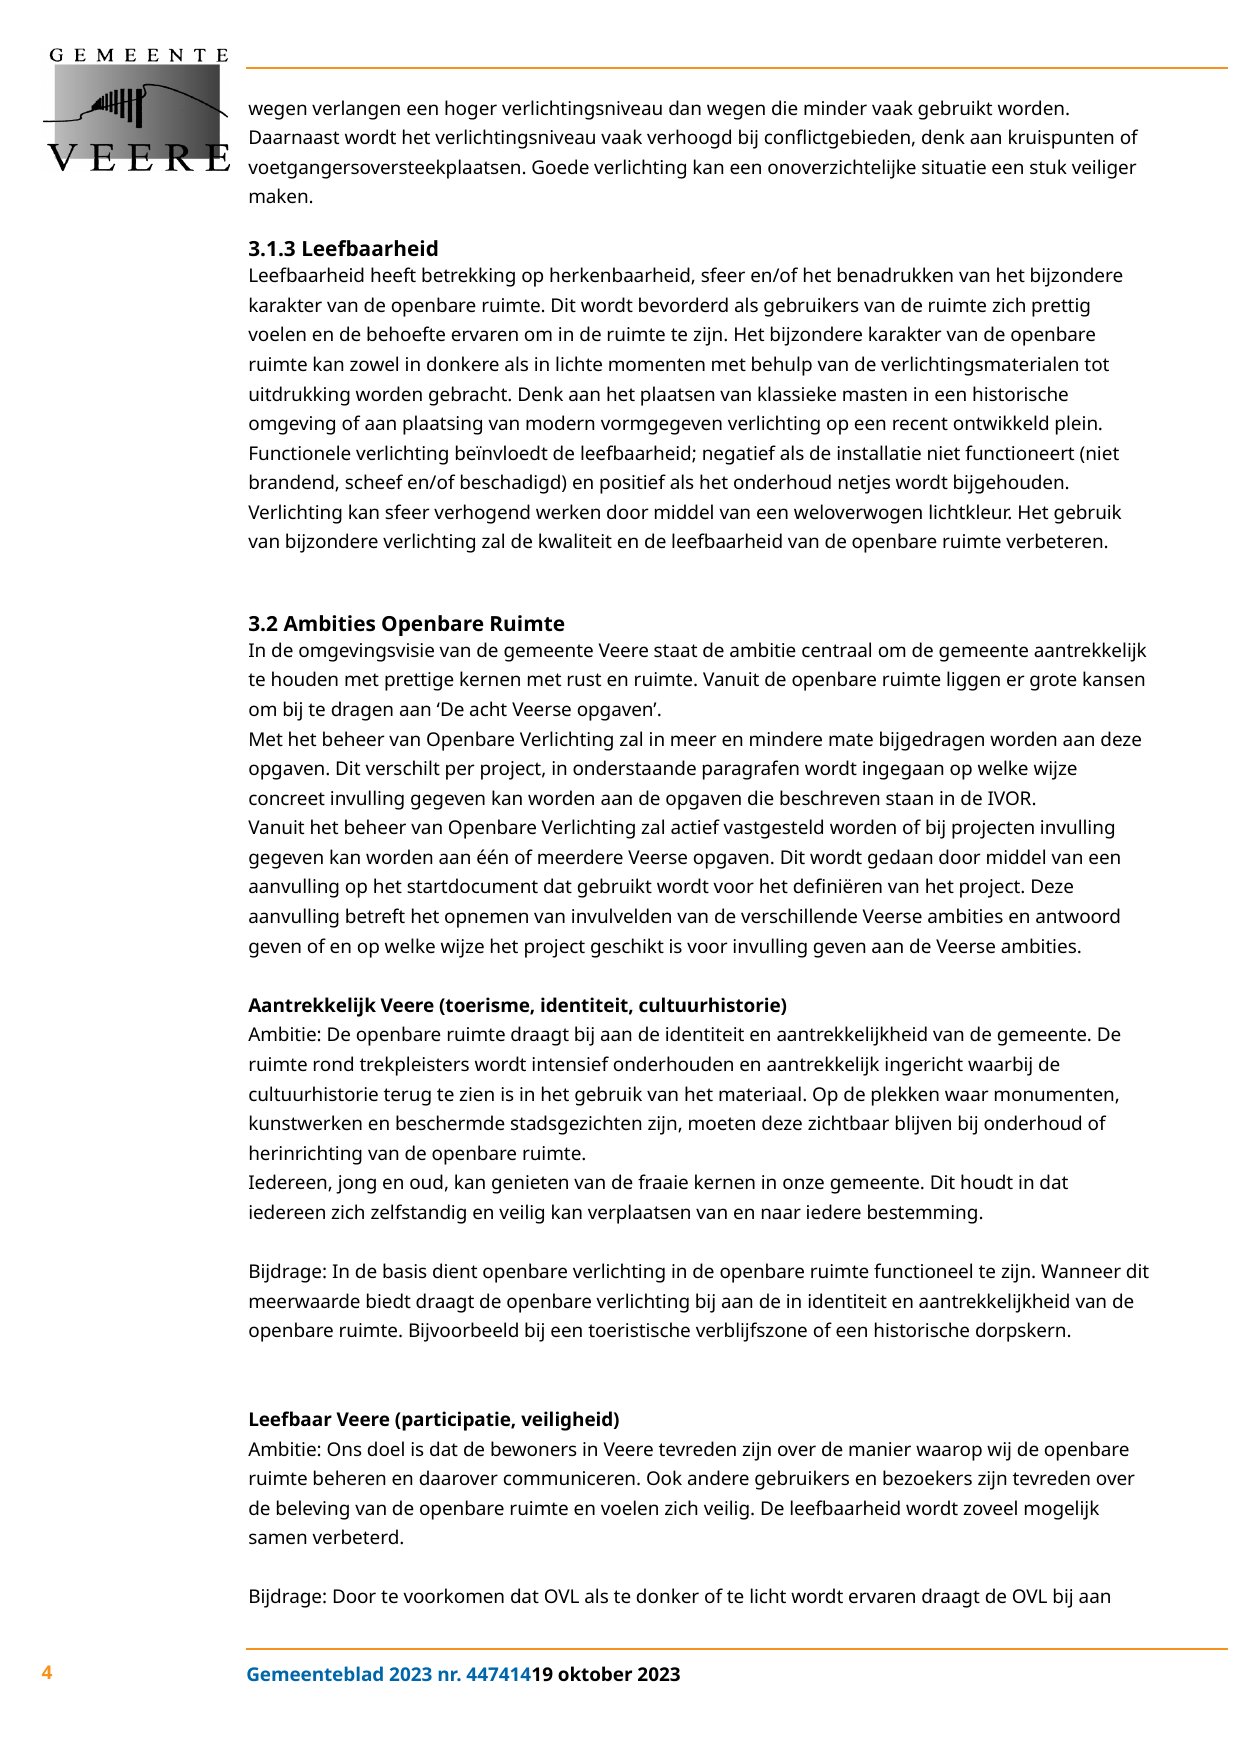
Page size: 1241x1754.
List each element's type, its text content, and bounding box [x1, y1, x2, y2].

text Ambitie: De openbare ruimte draagt bij aan de identiteit en aantrekkelijkheid van de gemeente. De ruimte rond trekpleisters wordt intensief onderhouden en aantrekkelijk ingericht waarbij de cultuurhistorie terug te zien is in het gebruik van het materiaal. Op de plekken waar monumenten, kunstwerken en beschermde stadsgezichten zijn, moeten deze zichtbaar blijven bij onderhoud of herinrichting van de openbare ruimte. [248, 1022, 1152, 1166]
text Aantrekkelijk Veere (toerisme, identiteit, cultuurhistorie) [248, 992, 1152, 1018]
text wegen verlangen een hoger verlichtingsniveau dan wegen die minder vaak gebruikt worden. Daarnaast wordt het verlichtingsniveau vaak verhoogd bij conflictgebieden, denk aan kruispunten of voetgangersoversteekplaatsen. Goede verlichting kan een onoverzichtelijke situatie een stuk veiliger maken. [248, 95, 1152, 209]
text Met het beheer van Openbare Verlichting zal in meer en mindere mate bijgedragen worden aan deze opgaven. Dit verschilt per project, in onderstaande paragrafen wordt ingegaan op welke wijze concreet invulling gegeven kan worden aan de opgaven die beschreven staan in de IVOR. [248, 726, 1152, 811]
text Bijdrage: In de basis dient openbare verlichting in de openbare ruimte functioneel te zijn. Wanneer dit meerwaarde biedt draagt de openbare verlichting bij aan de in identiteit en aantrekkelijkheid van de openbare ruimte. Bijvoorbeeld bij een toeristische verblijfszone of een historische dorpskern. [248, 1258, 1152, 1343]
text Leefbaar Veere (participatie, veiligheid) [248, 1406, 1152, 1432]
text 3.2 Ambities Openbare Ruimte [248, 609, 1152, 637]
text Functionele verlichting beïnvloedt de leefbaarheid; negatief als de installatie niet functioneert (niet brandend, scheef en/of beschadigd) en positief als het onderhoud netjes wordt bijgehouden. Verlichting kan sfeer verhogend werken door middel van een weloverwogen lichtkleur. Het gebruik van bijzondere verlichting zal de kwaliteit en de leefbaarheid van de openbare ruimte verbeteren. [248, 440, 1152, 554]
text In de omgevingsvisie van de gemeente Veere staat de ambitie centraal om de gemeente aantrekkelijk te houden met prettige kernen met rust en ruimte. Vanuit de openbare ruimte liggen er grote kansen om bij te dragen aan ‘De acht Veerse opgaven’. [248, 637, 1152, 722]
text Bijdrage: Door te voorkomen dat OVL als te donker of te licht wordt ervaren draagt de OVL bij aan [248, 1584, 1152, 1609]
text Vanuit het beheer van Openbare Verlichting zal actief vastgesteld worden of bij projecten invulling gegeven kan worden aan één of meerdere Veerse opgaven. Dit wordt gedaan door middel van een aanvulling op het startdocument dat gebruikt wordt voor het definiëren van het project. Deze aanvulling betreft het opnemen van invulvelden van de verschillende Veerse ambities en antwoord geven of en op welke wijze het project geschikt is voor invulling geven aan de Veerse ambities. [248, 814, 1152, 959]
text 3.1.3 Leefbaarheid [248, 234, 1152, 262]
text Ambitie: Ons doel is dat de bewoners in Veere tevreden zijn over de manier waarop wij de openbare ruimte beheren en daarover communiceren. Ook andere gebruikers en bezoekers zijn tevreden over de beleving van de openbare ruimte en voelen zich veilig. De leefbaarheid wordt zoveel mogelijk samen verbeterd. [248, 1436, 1152, 1550]
text Iedereen, jong en oud, kan genieten van de fraaie kernen in onze gemeente. Dit houdt in dat iedereen zich zelfstandig en veilig kan verplaatsen van en naar iedere bestemming. [248, 1169, 1152, 1225]
text Leefbaarheid heeft betrekking op herkenbaarheid, sfeer en/of het benadrukken van het bijzondere karakter van de openbare ruimte. Dit wordt bevorderd als gebruikers van de ruimte zich prettig voelen en de behoefte ervaren om in de ruimte te zijn. Het bijzondere karakter van de openbare ruimte kan zowel in donkere als in lichte momenten met behulp van de verlichtingsmaterialen tot uitdrukking worden gebracht. Denk aan het plaatsen van klassieke masten in een historische omgeving of aan plaatsing van modern vormgegeven verlichting op een recent ontwikkeld plein. [248, 262, 1152, 436]
picture [41, 47, 231, 172]
